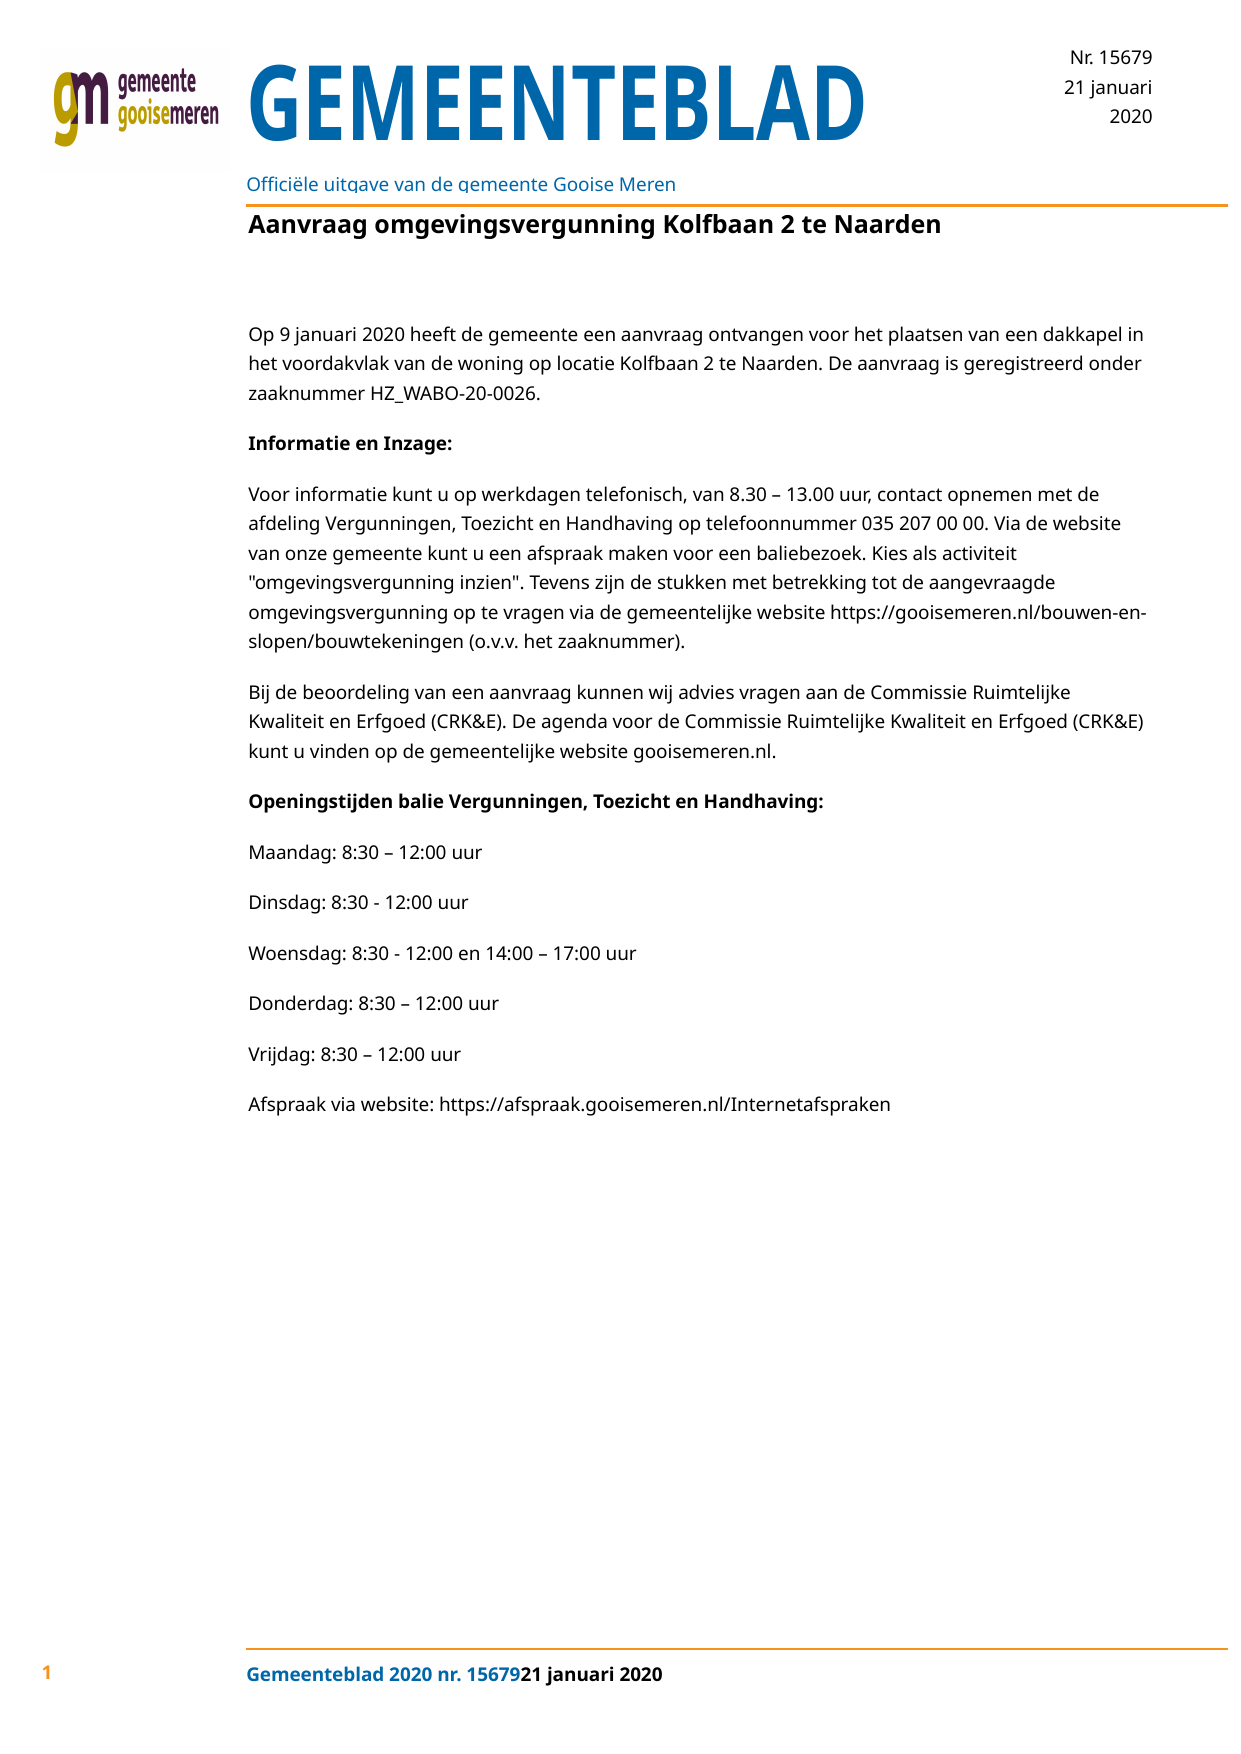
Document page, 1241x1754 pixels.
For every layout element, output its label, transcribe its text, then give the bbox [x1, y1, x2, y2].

text Afspraak via website: https://afspraak.gooisemeren.nl/Internetafspraken [248, 1091, 1152, 1117]
text Openingstijden balie Vergunningen, Toezicht en Handhaving: [248, 789, 1152, 814]
text Donderdag: 8:30 – 12:00 uur [248, 990, 1152, 1016]
text Op 9 januari 2020 heeft de gemeente een aanvraag ontvangen voor het plaatsen van een dakkapel in het voordakvlak van de woning op locatie Kolfbaan 2 te Naarden. De aanvraag is geregistreerd onder zaaknummer HZ_WABO-20-0026. [248, 321, 1152, 406]
text Dinsdag: 8:30 - 12:00 uur [248, 889, 1152, 915]
text Aanvraag omgevingsvergunning Kolfbaan 2 te Naarden [248, 207, 1152, 241]
text Maandag: 8:30 – 12:00 uur [248, 839, 1152, 865]
text Voor informatie kunt u op werkdagen telefonisch, van 8.30 – 13.00 uur, contact opnemen met de afdeling Vergunningen, Toezicht en Handhaving op telefoonnummer 035 207 00 00. Via de website van onze gemeente kunt u een afspraak maken voor een baliebezoek. Kies als activiteit "omgevingsvergunning inzien". Tevens zijn de stukken met betrekking tot de aangevraagde omgevingsvergunning op te vragen via de gemeentelijke website https://gooisemeren.nl/bouwen-en-slopen/bouwtekeningen (o.v.v. het zaaknummer). [248, 481, 1152, 654]
text Informatie en Inzage: [248, 430, 1152, 456]
text Woensdag: 8:30 - 12:00 en 14:00 – 17:00 uur [248, 940, 1152, 966]
picture [41, 47, 231, 172]
text Vrijdag: 8:30 – 12:00 uur [248, 1041, 1152, 1066]
text Bij de beoordeling van een aanvraag kunnen wij advies vragen aan de Commissie Ruimtelijke Kwaliteit en Erfgoed (CRK&E). De agenda voor de Commissie Ruimtelijke Kwaliteit en Erfgoed (CRK&E) kunt u vinden op de gemeentelijke website gooisemeren.nl. [248, 679, 1152, 764]
